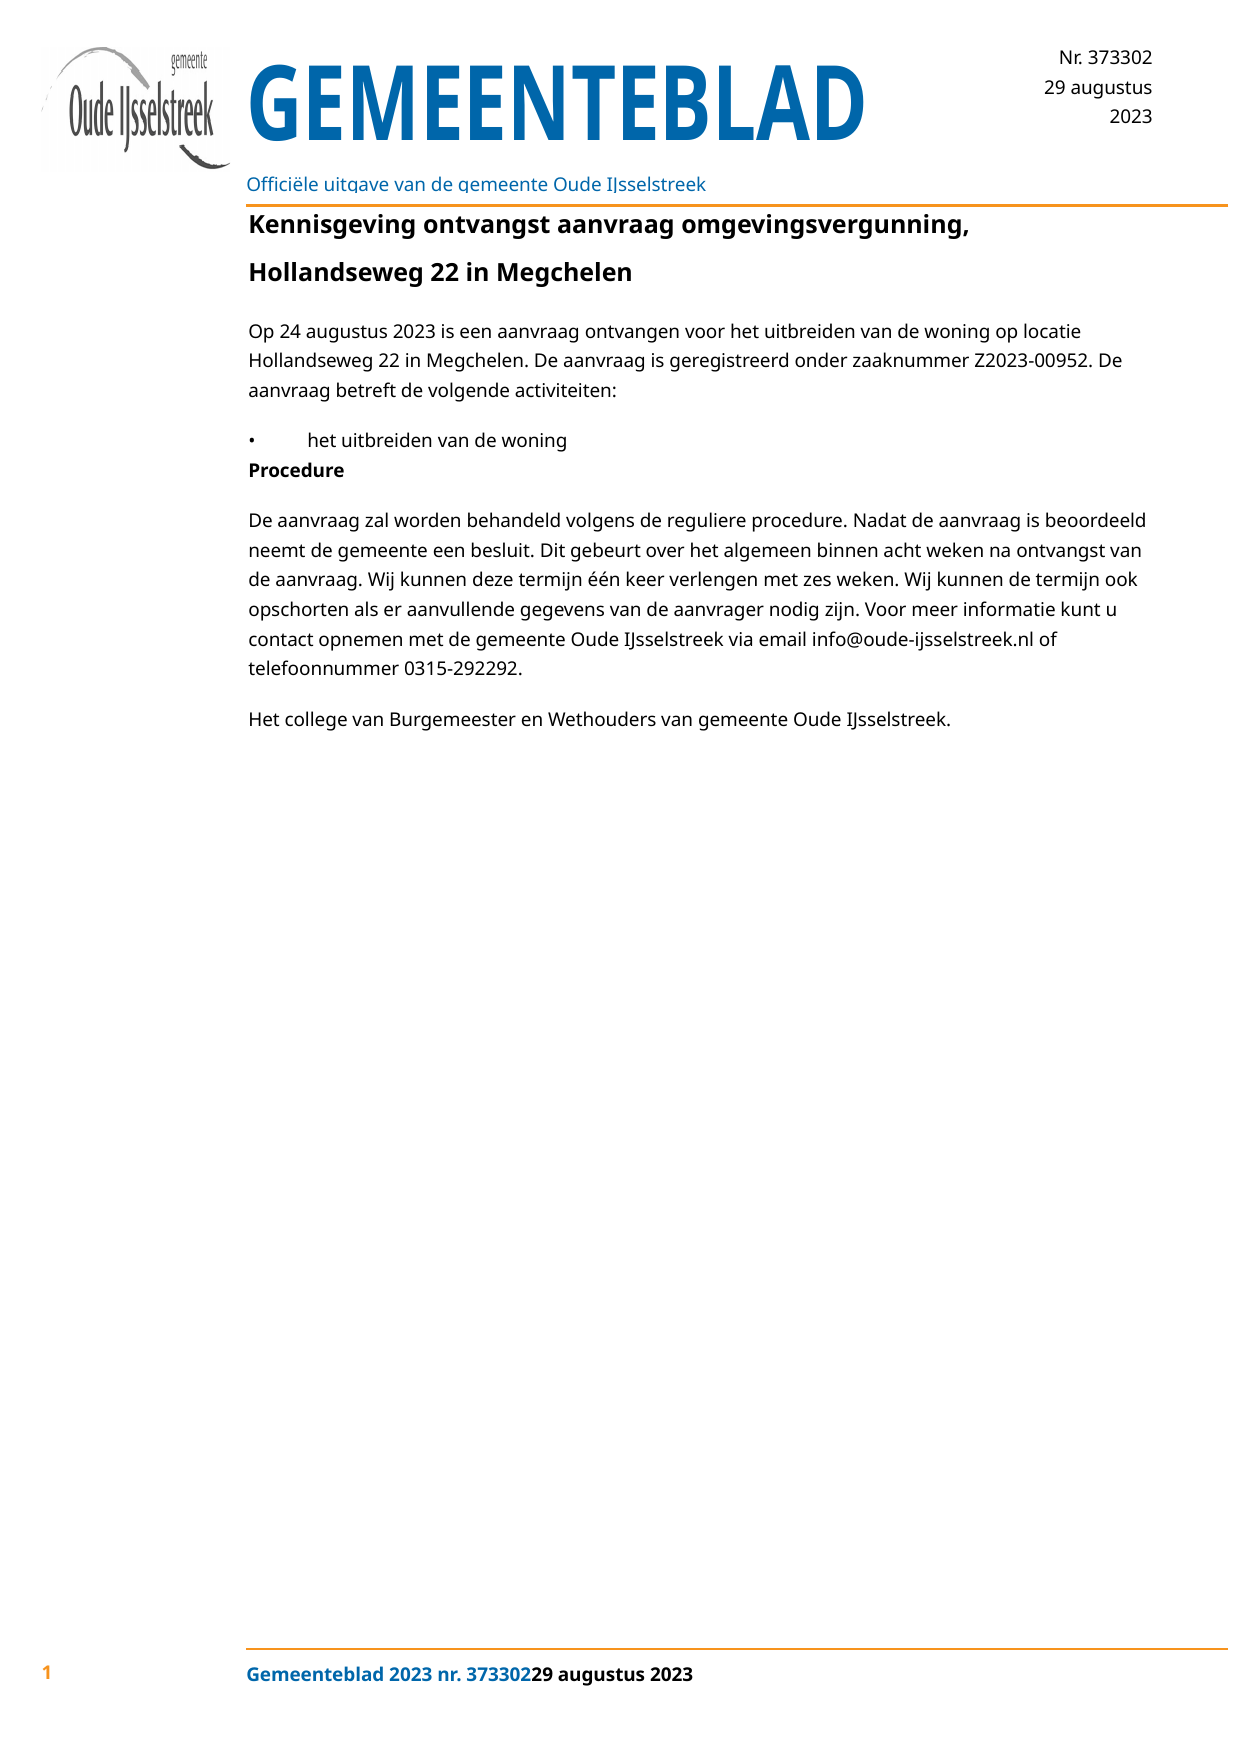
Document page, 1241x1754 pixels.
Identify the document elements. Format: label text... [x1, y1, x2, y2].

text Op 24 augustus 2023 is een aanvraag ontvangen voor het uitbreiden van de woning op locatie Hollandseweg 22 in Megchelen. De aanvraag is geregistreerd onder zaaknummer Z2023-00952. De aanvraag betreft de volgende activiteiten: [248, 318, 1152, 403]
picture [41, 47, 231, 172]
text De aanvraag zal worden behandeld volgens de reguliere procedure. Nadat de aanvraag is beoordeeld neemt de gemeente een besluit. Dit gebeurt over het algemeen binnen acht weken na ontvangst van de aanvraag. Wij kunnen deze termijn één keer verlengen met zes weken. Wij kunnen de termijn ook opschorten als er aanvullende gegevens van de aanvrager nodig zijn. Voor meer informatie kunt u contact opnemen met de gemeente Oude IJsselstreek via email info@oude-ijsselstreek.nl of telefoonnummer 0315-292292. [248, 507, 1152, 681]
text Kennisgeving ontvangst aanvraag omgevingsvergunning, Hollandseweg 22 in Megchelen [248, 207, 1152, 288]
list het uitbreiden van de woning [248, 427, 1152, 453]
text Procedure [248, 457, 1152, 483]
text Het college van Burgemeester en Wethouders van gemeente Oude IJsselstreek. [248, 706, 1152, 732]
